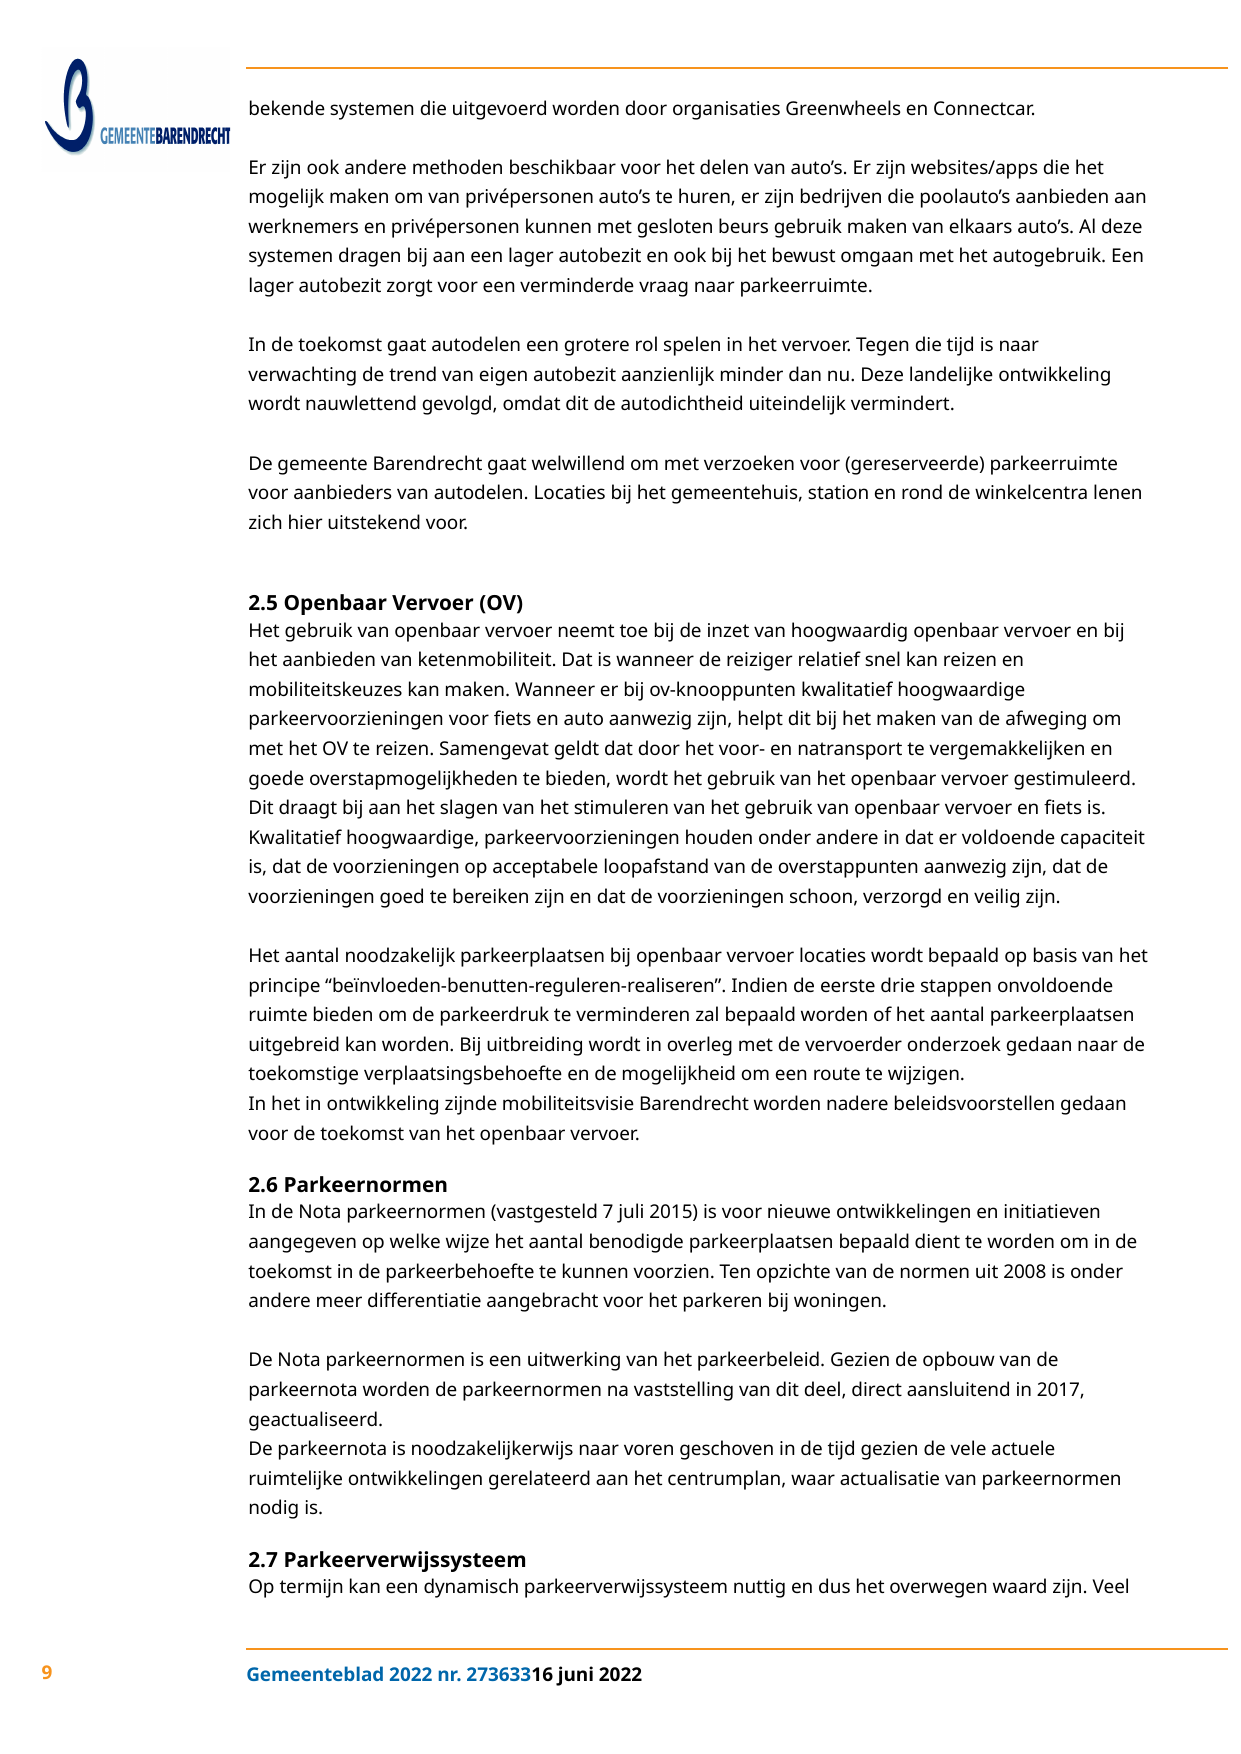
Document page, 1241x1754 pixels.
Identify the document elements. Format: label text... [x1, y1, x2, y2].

text 2.6 Parkeernormen [248, 1170, 1152, 1199]
table_header De gemeente Barendrecht gaat welwillend om met verzoeken voor (gereserveerde) parkeerruimte voor aanbieders van autodelen. Locaties bij het gemeentehuis, station en rond de winkelcentra lenen zich hier uitstekend voor. [248, 450, 1152, 535]
text 2.7 Parkeerverwijssysteem [248, 1545, 1152, 1573]
text In het in ontwikkeling zijnde mobiliteitsvisie Barendrecht worden nadere beleidsvoorstellen gedaan voor de toekomst van het openbaar vervoer. [248, 1090, 1152, 1146]
text De Nota parkeernormen is een uitwerking van het parkeerbeleid. Gezien de opbouw van de parkeernota worden de parkeernormen na vaststelling van dit deel, direct aansluitend in 2017, geactualiseerd. [248, 1347, 1152, 1431]
text Kwalitatief hoogwaardige, parkeervoorzieningen houden onder andere in dat er voldoende capaciteit is, dat de voorzieningen op acceptabele loopafstand van de overstappunten aanwezig zijn, dat de voorzieningen goed te bereiken zijn en dat de voorzieningen schoon, verzorgd en veilig zijn. [248, 824, 1152, 909]
text De parkeernota is noodzakelijkerwijs naar voren geschoven in de tijd gezien de vele actuele ruimtelijke ontwikkelingen gerelateerd aan het centrumplan, waar actualisatie van parkeernormen nodig is. [248, 1435, 1152, 1520]
picture [41, 47, 231, 172]
text Het aantal noodzakelijk parkeerplaatsen bij openbaar vervoer locaties wordt bepaald op basis van het principe “beïnvloeden-benutten-reguleren-realiseren”. Indien de eerste drie stappen onvoldoende ruimte bieden om de parkeerdruk te verminderen zal bepaald worden of het aantal parkeerplaatsen uitgebreid kan worden. Bij uitbreiding wordt in overleg met de vervoerder onderzoek gedaan naar de toekomstige verplaatsingsbehoefte en de mogelijkheid om een route te wijzigen. [248, 942, 1152, 1086]
text Op termijn kan een dynamisch parkeerverwijssysteem nuttig en dus het overwegen waard zijn. Veel [248, 1573, 1152, 1599]
text Dit draagt bij aan het slagen van het stimuleren van het gebruik van openbaar vervoer en fiets is. [248, 794, 1152, 820]
text 2.5 Openbaar Vervoer (OV) [248, 588, 1152, 617]
text bekende systemen die uitgevoerd worden door organisaties Greenwheels en Connectcar. [248, 95, 1152, 121]
text In de toekomst gaat autodelen een grotere rol spelen in het vervoer. Tegen die tijd is naar verwachting de trend van eigen autobezit aanzienlijk minder dan nu. Deze landelijke ontwikkeling wordt nauwlettend gevolgd, omdat dit de autodichtheid uiteindelijk vermindert. [248, 331, 1152, 416]
text Er zijn ook andere methoden beschikbaar voor het delen van auto’s. Er zijn websites/apps die het mogelijk maken om van privépersonen auto’s te huren, er zijn bedrijven die poolauto’s aanbieden aan werknemers en privépersonen kunnen met gesloten beurs gebruik maken van elkaars auto’s. Al deze systemen dragen bij aan een lager autobezit en ook bij het bewust omgaan met het autogebruik. Een lager autobezit zorgt voor een verminderde vraag naar parkeerruimte. [248, 154, 1152, 298]
text In de Nota parkeernormen (vastgesteld 7 juli 2015) is voor nieuwe ontwikkelingen en initiatieven aangegeven op welke wijze het aantal benodigde parkeerplaatsen bepaald dient te worden om in de toekomst in de parkeerbehoefte te kunnen voorzien. Ten opzichte van de normen uit 2008 is onder andere meer differentiatie aangebracht voor het parkeren bij woningen. [248, 1199, 1152, 1313]
text Het gebruik van openbaar vervoer neemt toe bij de inzet van hoogwaardig openbaar vervoer en bij het aanbieden van ketenmobiliteit. Dat is wanneer de reiziger relatief snel kan reizen en mobiliteitskeuzes kan maken. Wanneer er bij ov-knooppunten kwalitatief hoogwaardige parkeervoorzieningen voor fiets en auto aanwezig zijn, helpt dit bij het maken van de afweging om met het OV te reizen. Samengevat geldt dat door het voor- en natransport te vergemakkelijken en goede overstapmogelijkheden te bieden, wordt het gebruik van het openbaar vervoer gestimuleerd. [248, 617, 1152, 791]
